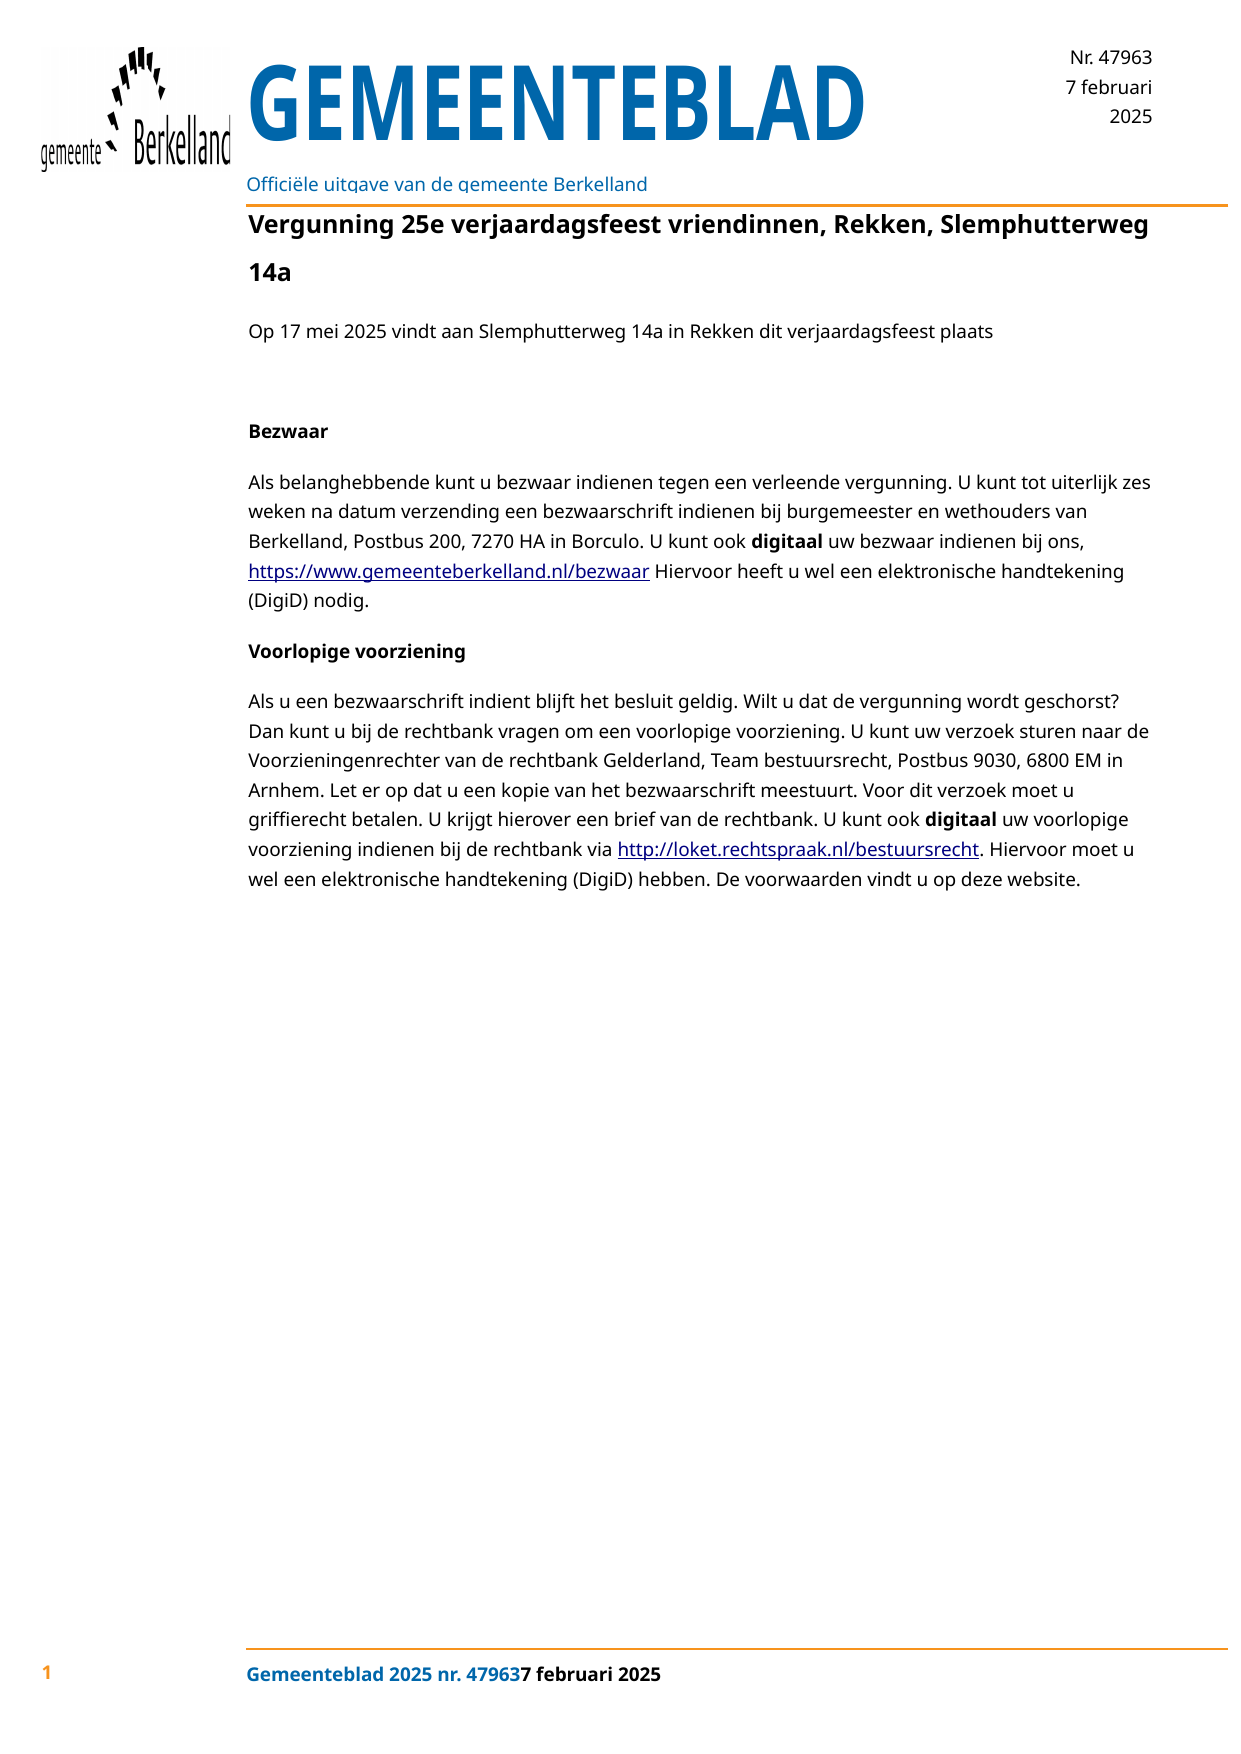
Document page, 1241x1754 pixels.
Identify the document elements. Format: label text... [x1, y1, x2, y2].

text Als belanghebbende kunt u bezwaar indienen tegen een verleende vergunning. U kunt tot uiterlijk zes weken na datum verzending een bezwaarschrift indienen bij burgemeester en wethouders van Berkelland, Postbus 200, 7270 HA in Borculo. U kunt ook digitaal uw bezwaar indienen bij ons, https://www.gemeenteberkelland.nl/bezwaar Hiervoor heeft u wel een elektronische handtekening (DigiD) nodig. [248, 469, 1152, 613]
text Als u een bezwaarschrift indient blijft het besluit geldig. Wilt u dat de vergunning wordt geschorst? Dan kunt u bij de rechtbank vragen om een voorlopige voorziening. U kunt uw verzoek sturen naar de Voorzieningenrechter van de rechtbank Gelderland, Team bestuursrecht, Postbus 9030, 6800 EM in Arnhem. Let er op dat u een kopie van het bezwaarschrift meestuurt. Voor dit verzoek moet u griffierecht betalen. U krijgt hierover een brief van de rechtbank. U kunt ook digitaal uw voorlopige voorziening indienen bij de rechtbank via http://loket.rechtspraak.nl/bestuursrecht. Hiervoor moet u wel een elektronische handtekening (DigiD) hebben. De voorwaarden vindt u op deze website. [248, 688, 1152, 892]
text Voorlopige voorziening [248, 638, 1152, 664]
text Bezwaar [248, 419, 1152, 444]
picture [41, 47, 231, 172]
text Op 17 mei 2025 vindt aan Slemphutterweg 14a in Rekken dit verjaardagsfeest plaats [248, 318, 1152, 344]
text Vergunning 25e verjaardagsfeest vriendinnen, Rekken, Slemphutterweg 14a [248, 207, 1152, 288]
